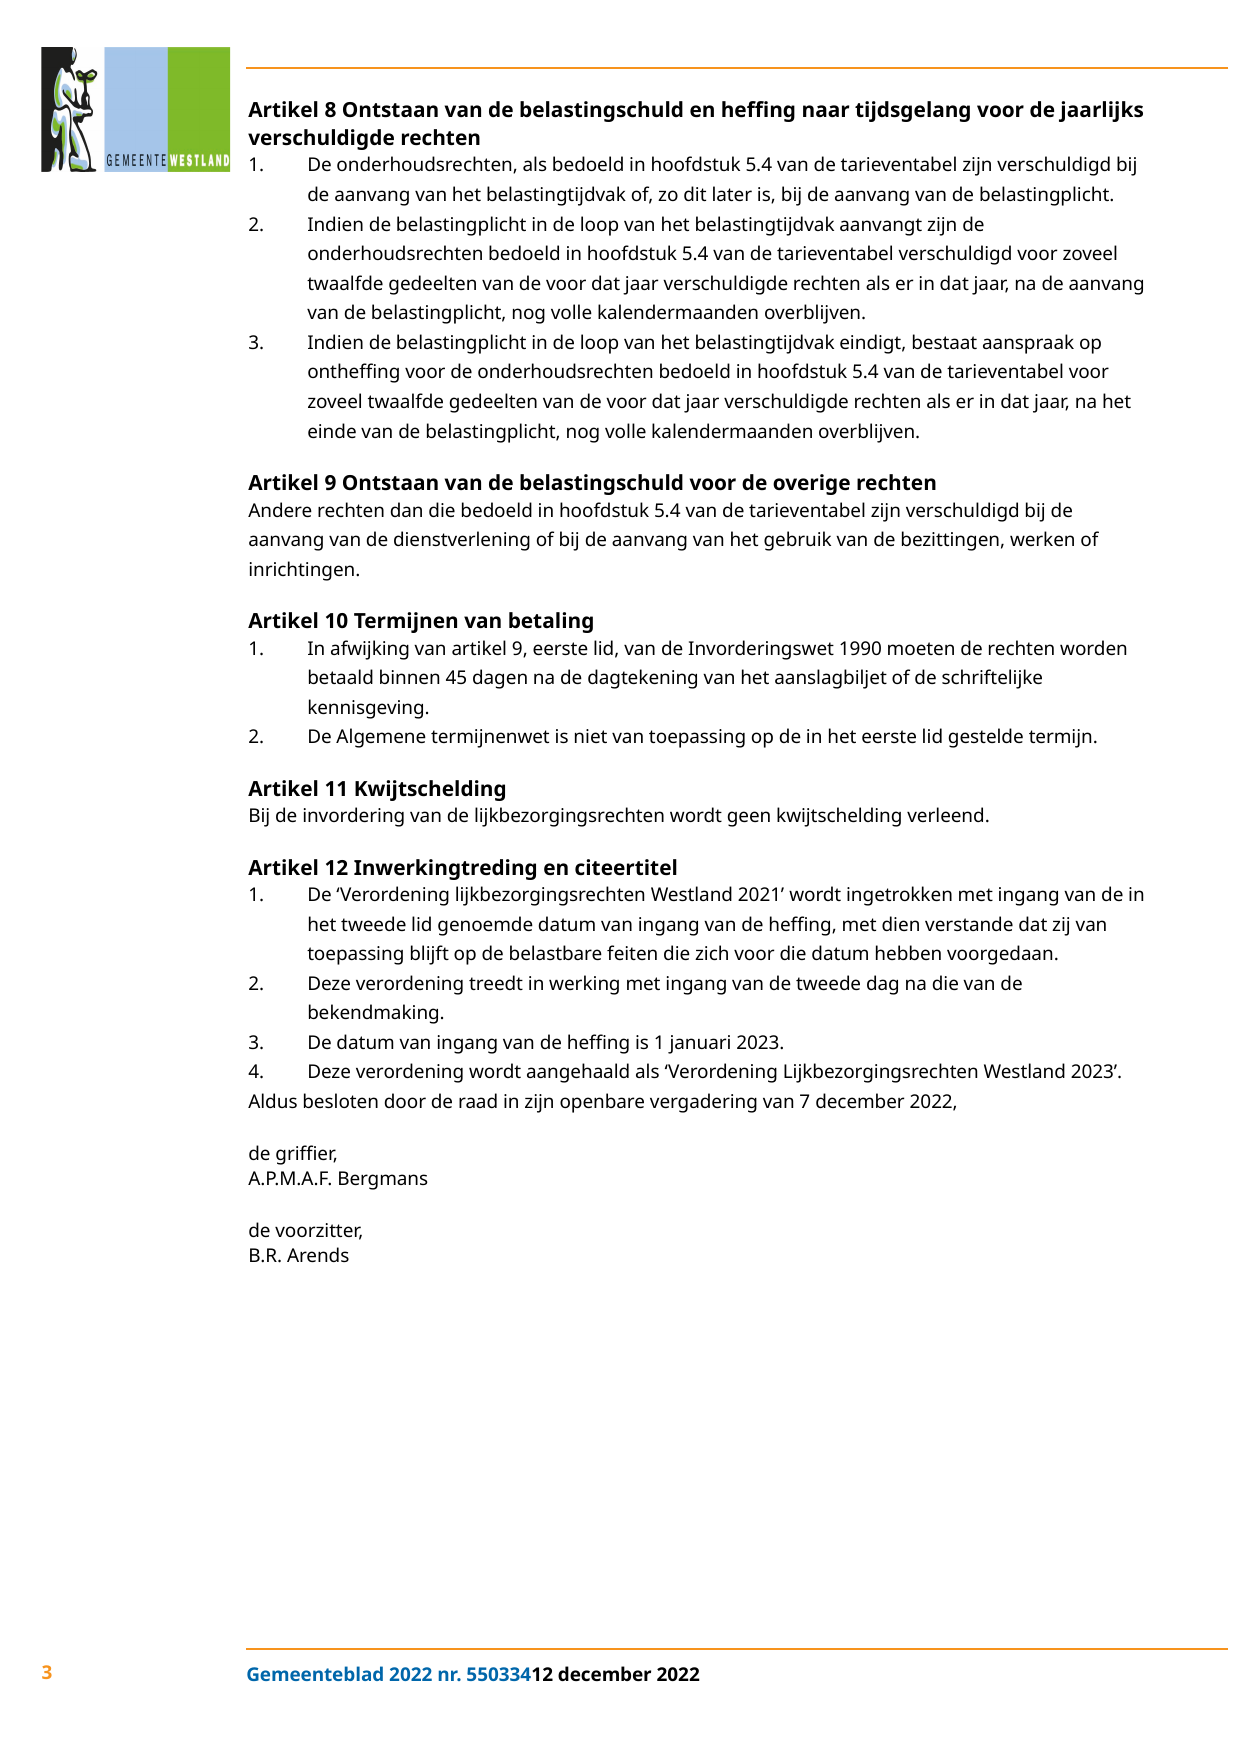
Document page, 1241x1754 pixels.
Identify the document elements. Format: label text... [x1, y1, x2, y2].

text Aldus besloten door de raad in zijn openbare vergadering van 7 december 2022, [248, 1088, 1152, 1114]
text A.P.M.A.F. Bergmans [248, 1166, 1152, 1191]
list Deze verordening treedt in werking met ingang van de tweede dag na die van de bekendmaking. [248, 970, 1152, 1025]
list Deze verordening wordt aangehaald als ‘Verordening Lijkbezorgingsrechten Westland 2023’. [248, 1059, 1152, 1084]
text Artikel 9 Ontstaan van de belastingschuld voor de overige rechten [248, 468, 1152, 497]
list De datum van ingang van de heffing is 1 januari 2023. [248, 1029, 1152, 1055]
list De onderhoudsrechten, als bedoeld in hoofdstuk 5.4 van de tarieventabel zijn verschuldigd bij de aanvang van het belastingtijdvak of, zo dit later is, bij de aanvang van de belastingplicht. [248, 152, 1152, 207]
text Artikel 11 Kwijtschelding [248, 774, 1152, 802]
list De ‘Verordening lijkbezorgingsrechten Westland 2021’ wordt ingetrokken met ingang van de in het tweede lid genoemde datum van ingang van de heffing, met dien verstande dat zij van toepassing blijft op de belastbare feiten die zich voor die datum hebben voorgedaan. [248, 881, 1152, 966]
text Artikel 8 Ontstaan van de belastingschuld en heffing naar tijdsgelang voor de jaarlijks verschuldigde rechten [248, 95, 1152, 152]
text de griffier, [248, 1140, 1152, 1166]
text Bij de invordering van de lijkbezorgingsrechten wordt geen kwijtschelding verleend. [248, 802, 1152, 828]
list Indien de belastingplicht in de loop van het belastingtijdvak aanvangt zijn de onderhoudsrechten bedoeld in hoofdstuk 5.4 van de tarieventabel verschuldigd voor zoveel twaalfde gedeelten van de voor dat jaar verschuldigde rechten als er in dat jaar, na de aanvang van de belastingplicht, nog volle kalendermaanden overblijven. [248, 211, 1152, 325]
list De Algemene termijnenwet is niet van toepassing op de in het eerste lid gestelde termijn. [248, 723, 1152, 749]
list Indien de belastingplicht in de loop van het belastingtijdvak eindigt, bestaat aanspraak op ontheffing voor de onderhoudsrechten bedoeld in hoofdstuk 5.4 van de tarieventabel voor zoveel twaalfde gedeelten van de voor dat jaar verschuldigde rechten als er in dat jaar, na het einde van de belastingplicht, nog volle kalendermaanden overblijven. [248, 329, 1152, 444]
text Artikel 10 Termijnen van betaling [248, 606, 1152, 635]
text Andere rechten dan die bedoeld in hoofdstuk 5.4 van de tarieventabel zijn verschuldigd bij de aanvang van de dienstverlening of bij de aanvang van het gebruik van de bezittingen, werken of inrichtingen. [248, 497, 1152, 582]
text de voorzitter, [248, 1217, 1152, 1243]
text Artikel 12 Inwerkingtreding en citeertitel [248, 853, 1152, 881]
list In afwijking van artikel 9, eerste lid, van de Invorderingswet 1990 moeten de rechten worden betaald binnen 45 dagen na de dagtekening van het aanslagbiljet of de schriftelijke kennisgeving. [248, 635, 1152, 720]
picture [41, 47, 231, 172]
text B.R. Arends [248, 1243, 1152, 1268]
